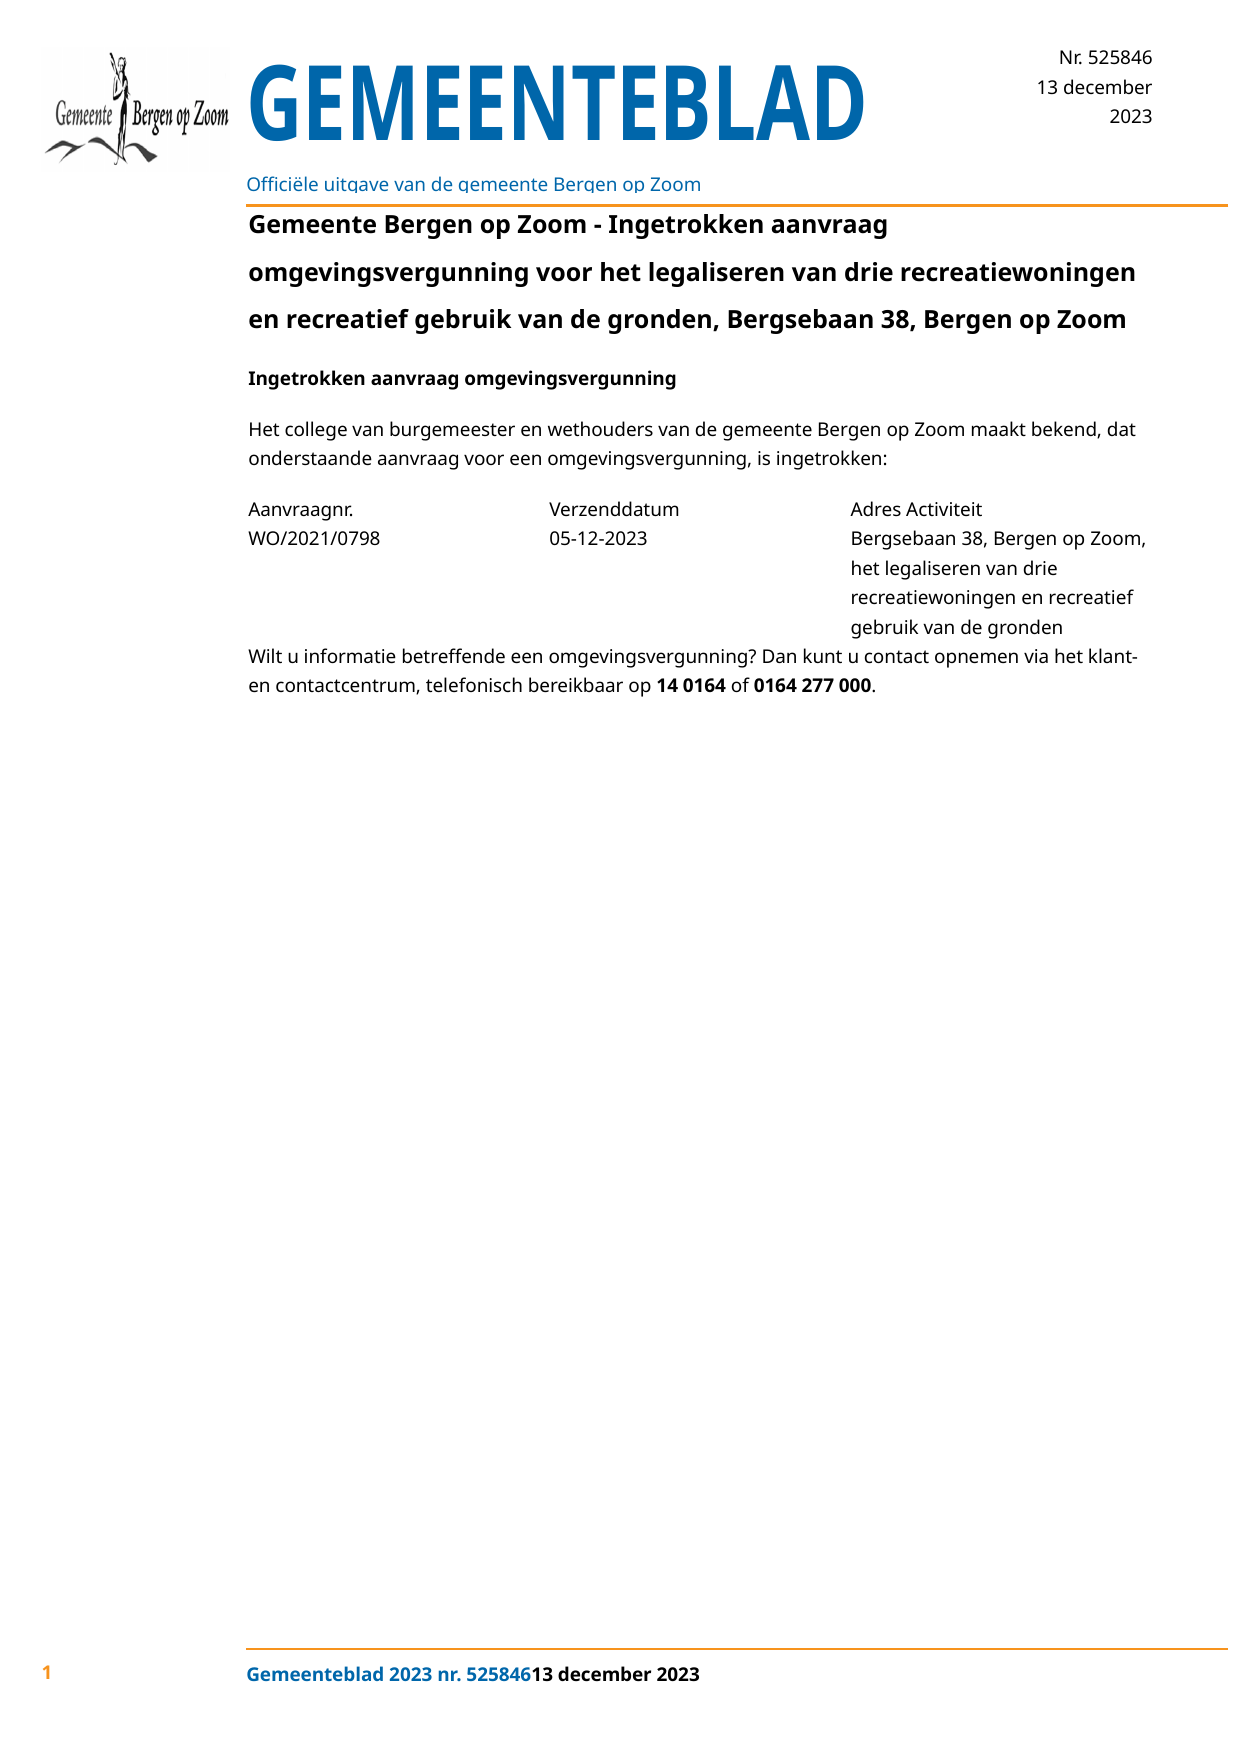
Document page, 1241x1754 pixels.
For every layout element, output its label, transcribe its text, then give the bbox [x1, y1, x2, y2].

text Gemeente Bergen op Zoom - Ingetrokken aanvraag omgevingsvergunning voor het legaliseren van drie recreatiewoningen en recreatief gebruik van de gronden, Bergsebaan 38, Bergen op Zoom [248, 207, 1152, 336]
text Ingetrokken aanvraag omgevingsvergunning [248, 366, 1152, 391]
table_header WO/2021/0798 [248, 525, 549, 639]
table_header Adres Activiteit [850, 496, 1152, 522]
picture [41, 47, 231, 172]
text Wilt u informatie betreffende een omgevingsvergunning? Dan kunt u contact opnemen via het klant- en contactcentrum, telefonisch bereikbaar op 14 0164 of 0164 277 000. [248, 643, 1152, 698]
table_header 05-12-2023 [549, 525, 850, 639]
text Het college van burgemeester en wethouders van de gemeente Bergen op Zoom maakt bekend, dat onderstaande aanvraag voor een omgevingsvergunning, is ingetrokken: [248, 416, 1152, 471]
table_header Bergsebaan 38, Bergen op Zoom, het legaliseren van drie recreatiewoningen en recreatief gebruik van de gronden [850, 525, 1152, 639]
table_header Aanvraagnr. [248, 496, 549, 522]
table_header Verzenddatum [549, 496, 850, 522]
